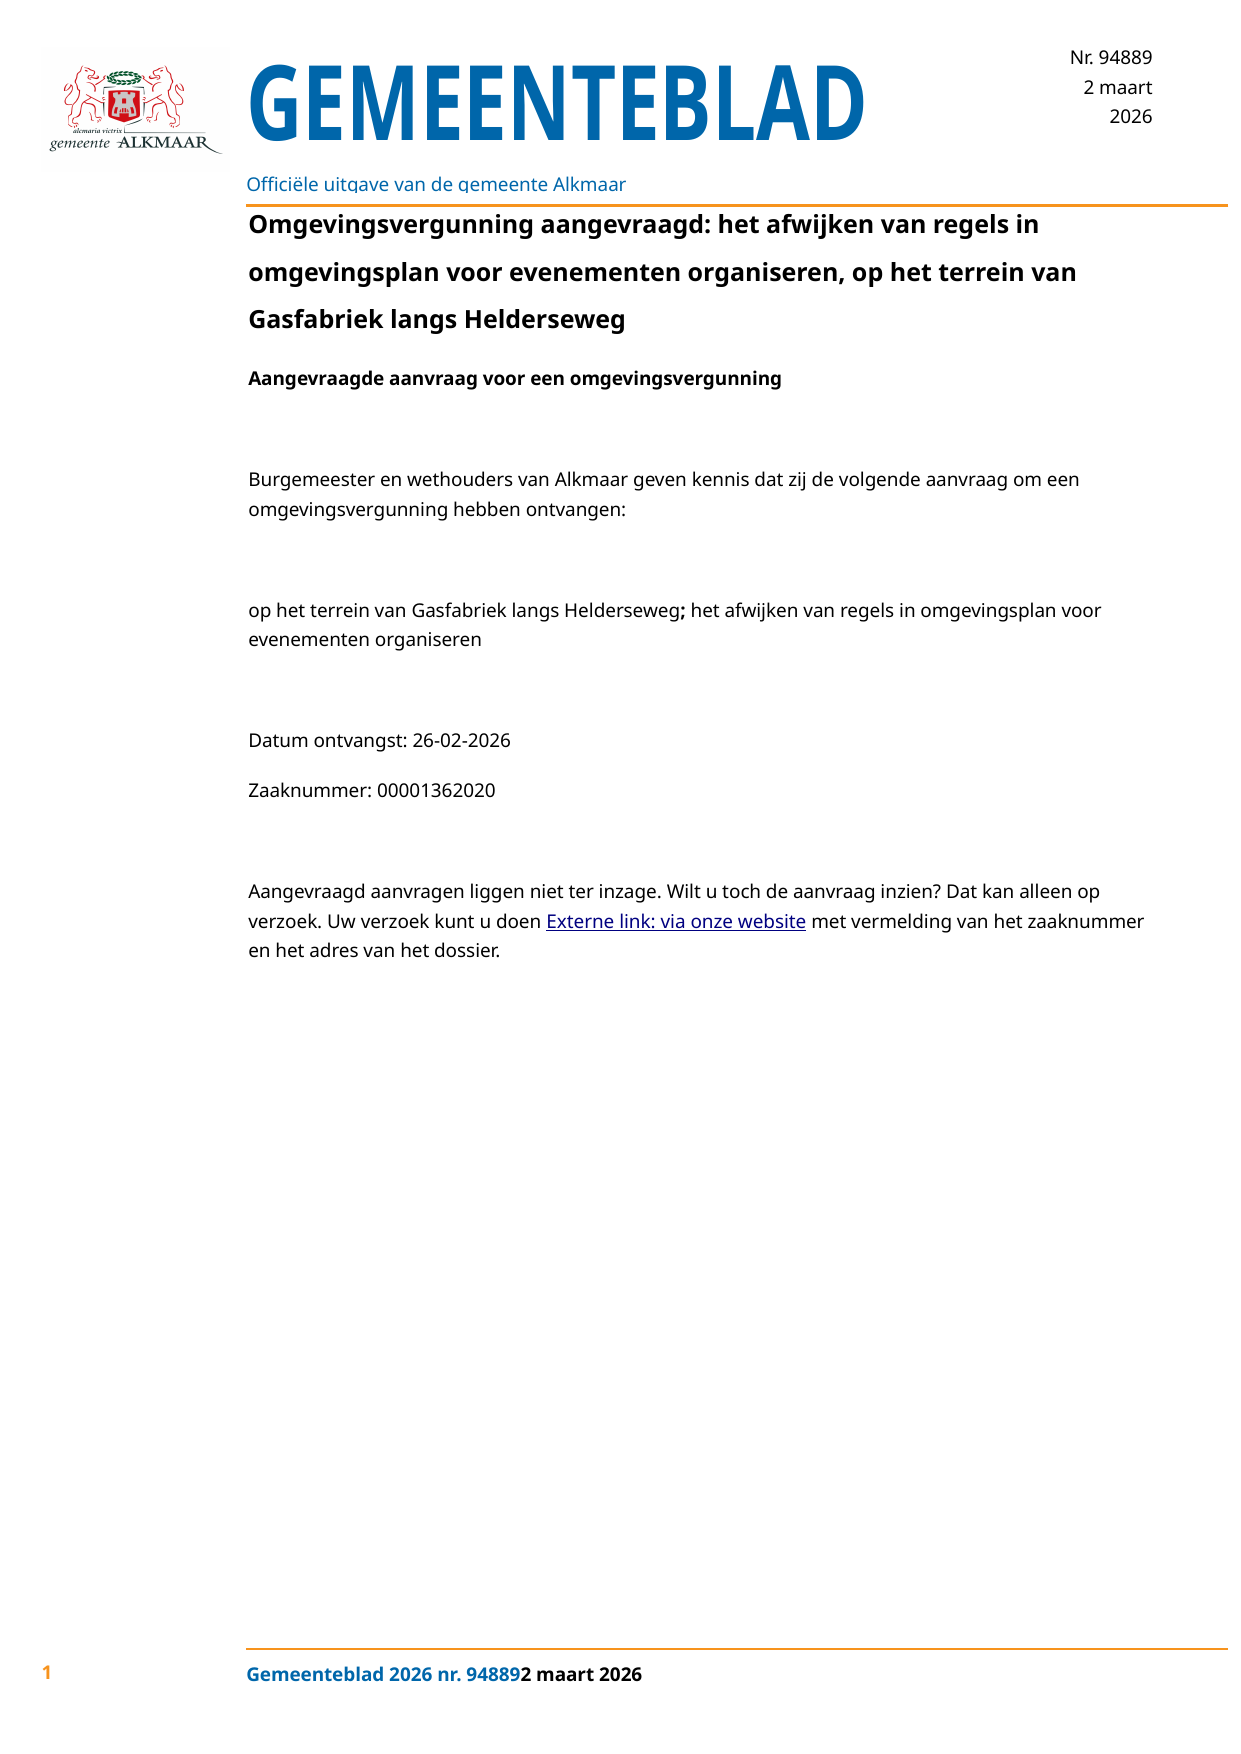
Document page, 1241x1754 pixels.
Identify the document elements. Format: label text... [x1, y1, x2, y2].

text Omgevingsvergunning aangevraagd: het afwijken van regels in omgevingsplan voor evenementen organiseren, op het terrein van Gasfabriek langs Helderseweg [248, 207, 1152, 336]
text Zaaknummer: 00001362020 [248, 778, 1152, 803]
text Datum ontvangst: 26-02-2026 [248, 727, 1152, 753]
text Aangevraagde aanvraag voor een omgevingsvergunning [248, 366, 1152, 391]
text Aangevraagd aanvragen liggen niet ter inzage. Wilt u toch de aanvraag inzien? Dat kan alleen op verzoek. Uw verzoek kunt u doen Externe link: via onze website met vermelding van het zaaknummer en het adres van het dossier. [248, 878, 1152, 963]
text Burgemeester en wethouders van Alkmaar geven kennis dat zij de volgende aanvraag om een omgevingsvergunning hebben ontvangen: [248, 466, 1152, 522]
text op het terrein van Gasfabriek langs Helderseweg; het afwijken van regels in omgevingsplan voor evenementen organiseren [248, 597, 1152, 652]
picture [41, 47, 231, 172]
